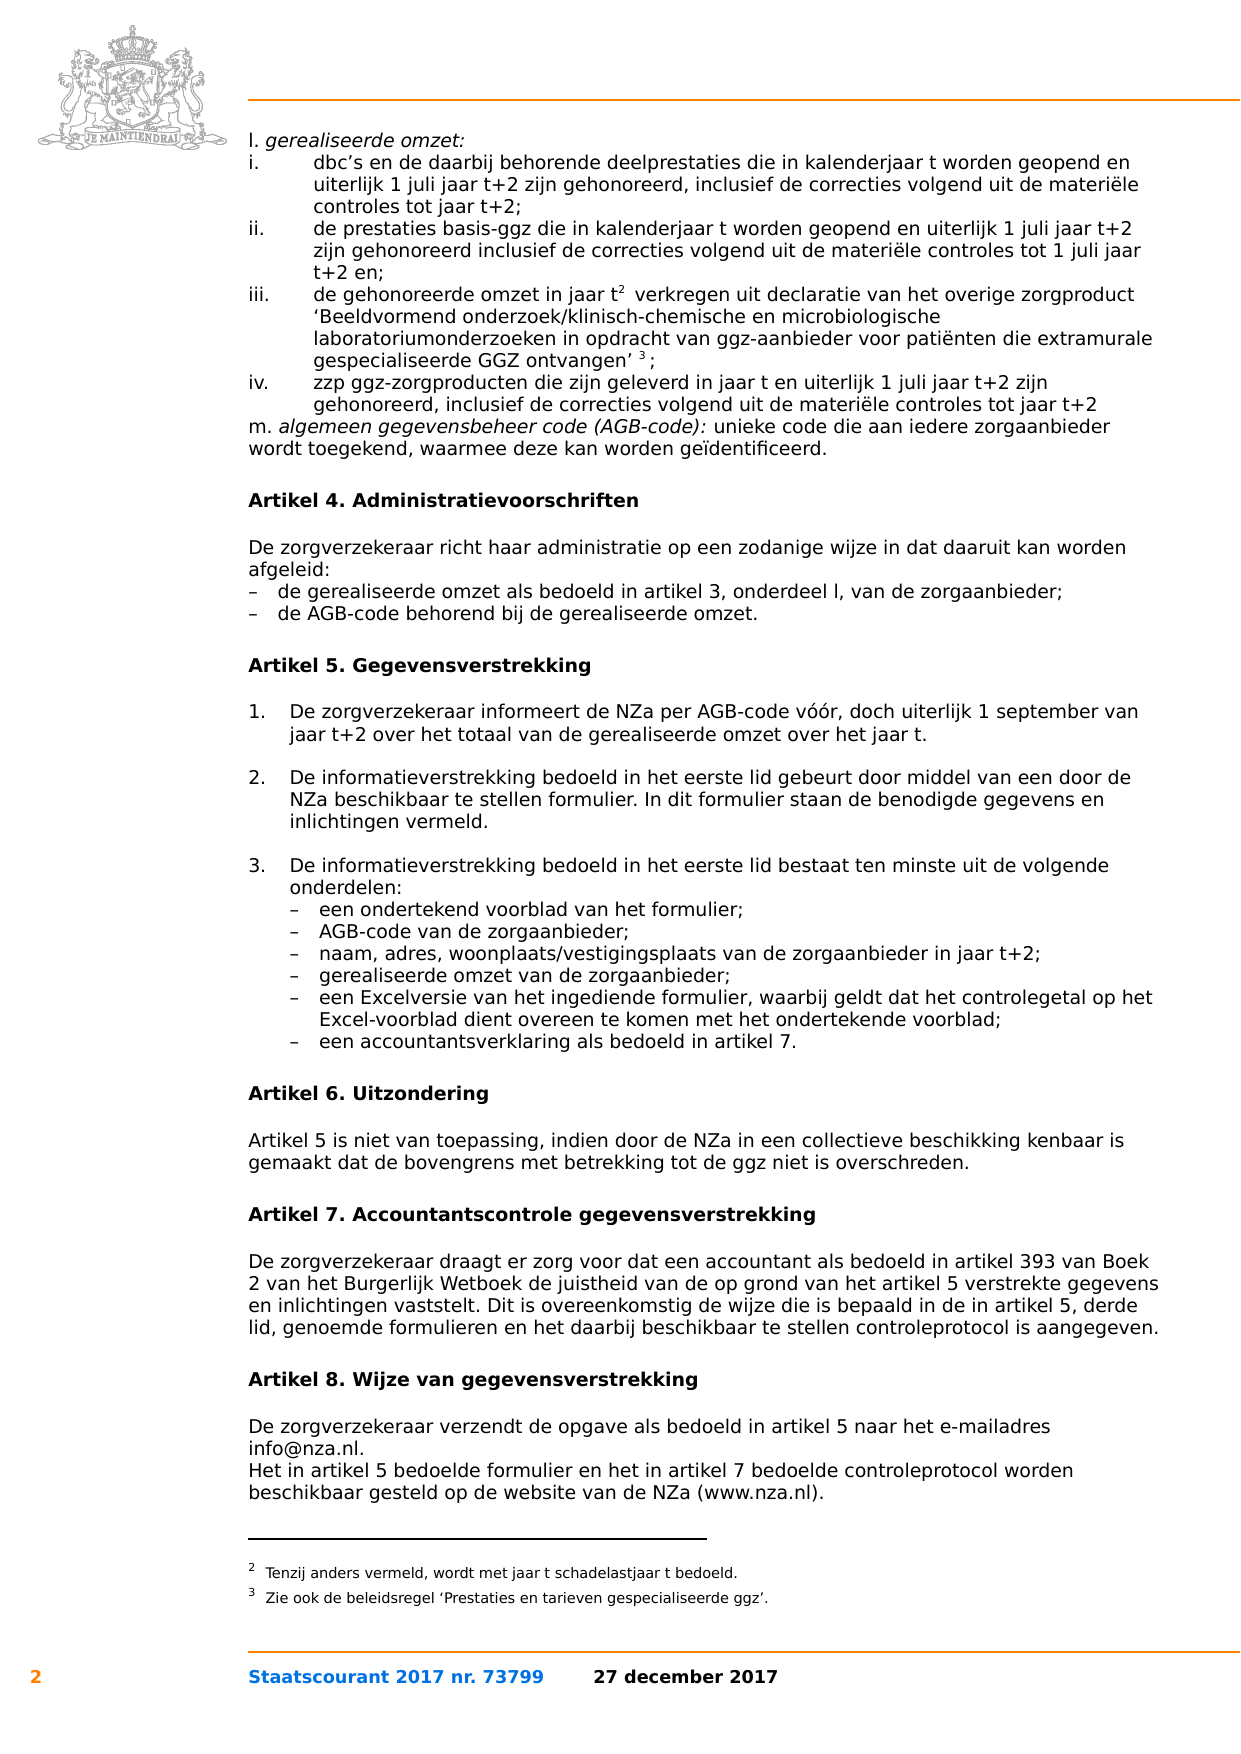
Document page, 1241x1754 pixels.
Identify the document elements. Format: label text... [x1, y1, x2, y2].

text – naam, adres, woonplaats/vestigingsplaats van de zorgaanbieder in jaar t+2; [289, 943, 1163, 965]
subtitle Artikel 6. Uitzondering [248, 1083, 1163, 1105]
text ii. de prestaties basis-ggz die in kalenderjaar t worden geopend en uiterlijk 1 juli jaar t+2 zijn gehonoreerd inclusief de correcties volgend uit de materiële controles tot 1 juli jaar t+2 en; [248, 218, 1163, 284]
text – de gerealiseerde omzet als bedoeld in artikel 3, onderdeel l, van de zorgaanbieder; [248, 581, 1163, 602]
text – een accountantsverklaring als bedoeld in artikel 7. [289, 1031, 1163, 1053]
text De zorgverzekeraar verzendt de opgave als bedoeld in artikel 5 naar het e-mailadres info@nza.nl. [248, 1416, 1163, 1460]
subtitle Artikel 4. Administratievoorschriften [248, 489, 1163, 512]
text i. dbc’s en de daarbij behorende deelprestaties die in kalenderjaar t worden geopend en uiterlijk 1 juli jaar t+2 zijn gehonoreerd, inclusief de correcties volgend uit de materiële controles tot jaar t+2; [248, 152, 1163, 218]
text m. algemeen gegevensbeheer code (AGB-code): unieke code die aan iedere zorgaanbieder wordt toegekend, waarmee deze kan worden geïdentificeerd. [248, 416, 1163, 459]
subtitle Artikel 5. Gegevensverstrekking [248, 654, 1163, 676]
text Tenzij anders vermeld, wordt met jaar t schadelastjaar t bedoeld. [248, 1561, 1163, 1583]
subtitle Artikel 8. Wijze van gegevensverstrekking [248, 1369, 1163, 1391]
text l. gerealiseerde omzet: [248, 130, 1163, 152]
text De zorgverzekeraar richt haar administratie op een zodanige wijze in dat daaruit kan worden afgeleid: [248, 537, 1163, 581]
text – een ondertekend voorblad van het formulier; [289, 899, 1163, 921]
text 1. De zorgverzekeraar informeert de NZa per AGB-code vóór, doch uiterlijk 1 september van jaar t+2 over het totaal van de gerealiseerde omzet over het jaar t. [248, 701, 1163, 745]
picture [38, 25, 227, 150]
text – een Excelversie van het ingediende formulier, waarbij geldt dat het controlegetal op het Excel-voorblad dient overeen te komen met het ondertekende voorblad; [289, 987, 1163, 1031]
text – de AGB-code behorend bij de gerealiseerde omzet. [248, 602, 1163, 624]
text Het in artikel 5 bedoelde formulier en het in artikel 7 bedoelde controleprotocol worden beschikbaar gesteld op de website van de NZa (www.nza.nl). [248, 1460, 1163, 1504]
text De zorgverzekeraar draagt er zorg voor dat een accountant als bedoeld in artikel 393 van Boek 2 van het Burgerlijk Wetboek de juistheid van de op grond van het artikel 5 verstrekte gegevens en inlichtingen vaststelt. Dit is overeenkomstig de wijze die is bepaald in de in artikel 5, derde lid, genoemde formulieren en het daarbij beschikbaar te stellen controleprotocol is aangegeven. [248, 1251, 1163, 1339]
text 3. De informatieverstrekking bedoeld in het eerste lid bestaat ten minste uit de volgende onderdelen: [248, 855, 1163, 899]
text – gerealiseerde omzet van de zorgaanbieder; [289, 965, 1163, 987]
text Artikel 5 is niet van toepassing, indien door de NZa in een collectieve beschikking kenbaar is gemaakt dat de bovengrens met betrekking tot de ggz niet is overschreden. [248, 1130, 1163, 1174]
text iv. zzp ggz-zorgproducten die zijn geleverd in jaar t en uiterlijk 1 juli jaar t+2 zijn gehonoreerd, inclusief de correcties volgend uit de materiële controles tot jaar t+2 [248, 372, 1163, 416]
subtitle Artikel 7. Accountantscontrole gegevensverstrekking [248, 1204, 1163, 1226]
text iii. de gehonoreerde omzet in jaar t verkregen uit declaratie van het overige zorgproduct ‘Beeldvormend onderzoek/klinisch-chemische en microbiologische laboratoriumonderzoeken in opdracht van ggz-aanbieder voor patiënten die extramurale gespecialiseerde GGZ ontvangen’ ; [248, 284, 1163, 372]
text Zie ook de beleidsregel ‘Prestaties en tarieven gespecialiseerde ggz’. [248, 1586, 1163, 1608]
text 2. De informatieverstrekking bedoeld in het eerste lid gebeurt door middel van een door de NZa beschikbaar te stellen formulier. In dit formulier staan de benodigde gegevens en inlichtingen vermeld. [248, 767, 1163, 833]
text – AGB-code van de zorgaanbieder; [289, 921, 1163, 943]
